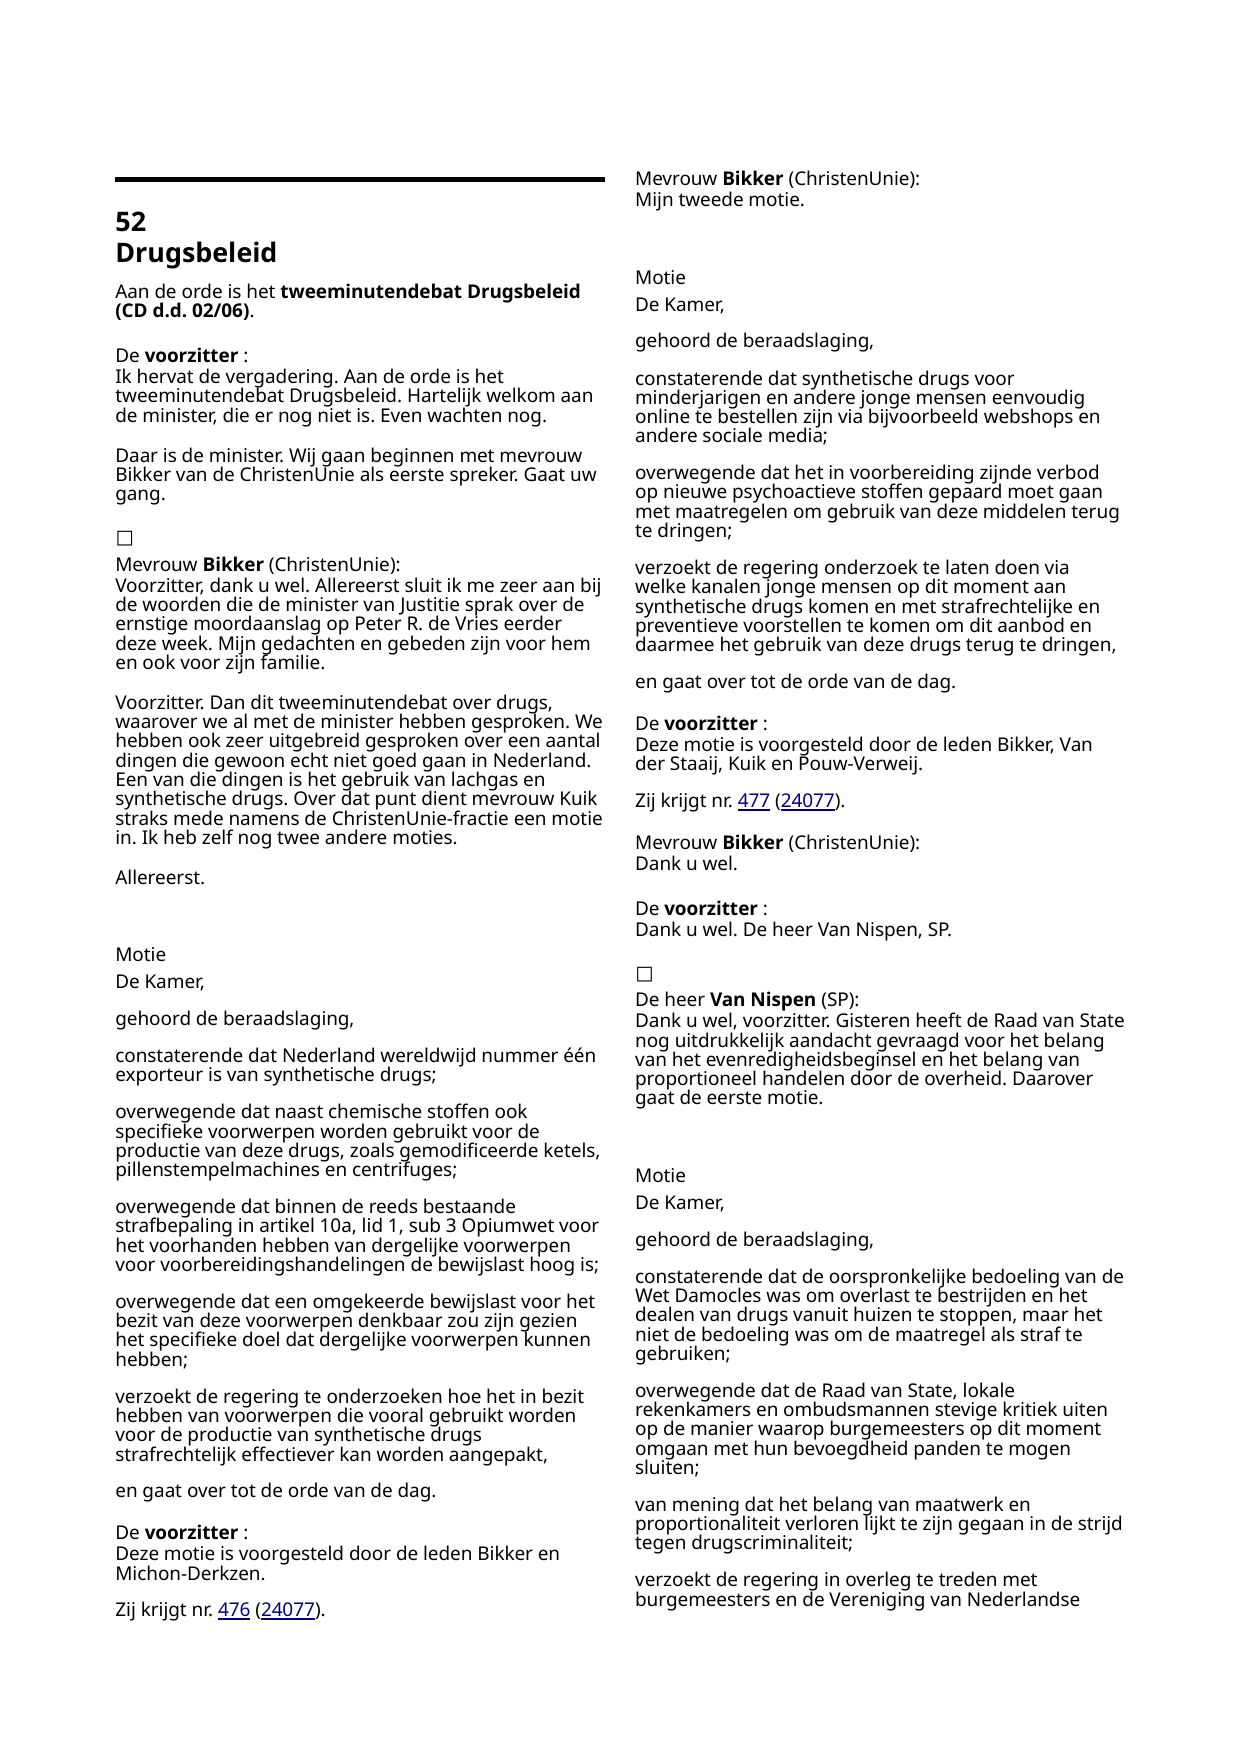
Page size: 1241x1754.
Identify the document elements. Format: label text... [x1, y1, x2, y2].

text Motie [635, 264, 1125, 289]
text overwegende dat het in voorbereiding zijnde verbod op nieuwe psychoactieve stoffen gepaard moet gaan met maatregelen om gebruik van deze middelen terug te dringen; [635, 464, 1125, 541]
text en gaat over tot de orde van de dag. [115, 1482, 605, 1502]
text Motie [635, 1162, 1125, 1188]
text De Kamer, [635, 296, 1125, 315]
text constaterende dat synthetische drugs voor minderjarigen en andere jonge mensen eenvoudig online te bestellen zijn via bijvoorbeeld webshops en andere sociale media; [635, 369, 1125, 447]
text Mevrouw Bikker (ChristenUnie): [635, 165, 1125, 191]
text ⬜ [635, 961, 1125, 987]
text en gaat over tot de orde van de dag. [635, 673, 1125, 692]
text van mening dat het belang van maatwerk en proportionaliteit verloren lijkt te zijn gegaan in de strijd tegen drugscriminaliteit; [635, 1496, 1125, 1554]
text Mevrouw Bikker (ChristenUnie): [635, 829, 1125, 855]
text overwegende dat binnen de reeds bestaande strafbepaling in artikel 10a, lid 1, sub 3 Opiumwet voor het voorhanden hebben van dergelijke voorwerpen voor voorbereidingshandelingen de bewijslast hoog is; [115, 1198, 605, 1275]
text De voorzitter : [115, 342, 605, 368]
text gehoord de beraadslaging, [635, 332, 1125, 352]
text overwegende dat naast chemische stoffen ook specifieke voorwerpen worden gebruikt voor de productie van deze drugs, zoals gemodificeerde ketels, pillenstempelmachines en centrifuges; [115, 1103, 605, 1180]
text Deze motie is voorgesteld door de leden Bikker en Michon-Derkzen. [115, 1545, 605, 1584]
text Dank u wel, voorzitter. Gisteren heeft de Raad van State nog uitdrukkelijk aandacht gevraagd voor het belang van het evenredigheidsbeginsel en het belang van proportioneel handelen door de overheid. Daarover gaat de eerste motie. [635, 1012, 1125, 1109]
text De voorzitter : [635, 710, 1125, 736]
text Ik hervat de vergadering. Aan de orde is het tweeminutendebat Drugsbeleid. Hartelijk welkom aan de minister, die er nog niet is. Even wachten nog. [115, 368, 605, 426]
text verzoekt de regering te onderzoeken hoe het in bezit hebben van voorwerpen die vooral gebruikt worden voor de productie van synthetische drugs strafrechtelijk effectiever kan worden aangepakt, [115, 1388, 605, 1465]
text overwegende dat de Raad van State, lokale rekenkamers en ombudsmannen stevige kritiek uiten op de manier waarop burgemeesters op dit moment omgaan met hun bevoegdheid panden te mogen sluiten; [635, 1382, 1125, 1478]
text De voorzitter : [635, 895, 1125, 921]
text De heer Van Nispen (SP): [635, 987, 1125, 1012]
text Mevrouw Bikker (ChristenUnie): [115, 551, 605, 577]
text De Kamer, [115, 973, 605, 992]
text Allereerst. [115, 869, 605, 888]
text Mijn tweede motie. [635, 191, 1125, 210]
text De Kamer, [635, 1194, 1125, 1213]
text De voorzitter : [115, 1519, 605, 1545]
text ⬜ [115, 525, 605, 551]
text Deze motie is voorgesteld door de leden Bikker, Van der Staaij, Kuik en Pouw-Verweij. [635, 736, 1125, 774]
text Dank u wel. [635, 855, 1125, 874]
text gehoord de beraadslaging, [635, 1231, 1125, 1250]
text Voorzitter, dank u wel. Allereerst sluit ik me zeer aan bij de woorden die de minister van Justitie sprak over de ernstige moordaanslag op Peter R. de Vries eerder deze week. Mijn gedachten en gebeden zijn voor hem en ook voor zijn familie. [115, 577, 605, 673]
text Voorzitter. Dan dit tweeminutendebat over drugs, waarover we al met de minister hebben gesproken. We hebben ook zeer uitgebreid gesproken over een aantal dingen die gewoon echt niet goed gaan in Nederland. Een van die dingen is het gebruik van lachgas en synthetische drugs. Over dat punt dient mevrouw Kuik straks mede namens de ChristenUnie-fractie een motie in. Ik heb zelf nog twee andere moties. [115, 694, 605, 848]
text constaterende dat Nederland wereldwijd nummer één exporteur is van synthetische drugs; [115, 1047, 605, 1086]
text verzoekt de regering onderzoek te laten doen via welke kanalen jonge mensen op dit moment aan synthetische drugs komen en met strafrechtelijke en preventieve voorstellen te komen om dit aanbod en daarmee het gebruik van deze drugs terug te dringen, [635, 559, 1125, 655]
text constaterende dat de oorspronkelijke bedoeling van de Wet Damocles was om overlast te bestrijden en het dealen van drugs vanuit huizen te stoppen, maar het niet de bedoeling was om de maatregel als straf te gebruiken; [635, 1268, 1125, 1364]
text Drugsbeleid [115, 239, 605, 283]
text overwegende dat een omgekeerde bewijslast voor het bezit van deze voorwerpen denkbaar zou zijn gezien het specifieke doel dat dergelijke voorwerpen kunnen hebben; [115, 1293, 605, 1370]
text Motie [115, 941, 605, 967]
text Daar is de minister. Wij gaan beginnen met mevrouw Bikker van de ChristenUnie als eerste spreker. Gaat uw gang. [115, 447, 605, 504]
text 52 [115, 203, 605, 239]
text Dank u wel. De heer Van Nispen, SP. [635, 921, 1125, 940]
text Zij krijgt nr. 477 (24077). [635, 792, 1125, 811]
text Aan de orde is het tweeminutendebat Drugsbeleid (CD d.d. 02/06). [115, 283, 605, 322]
text Zij krijgt nr. 476 (24077). [115, 1601, 605, 1621]
text gehoord de beraadslaging, [115, 1010, 605, 1029]
text verzoekt de regering in overleg te treden met burgemeesters en de Vereniging van Nederlandse [635, 1571, 1125, 1610]
